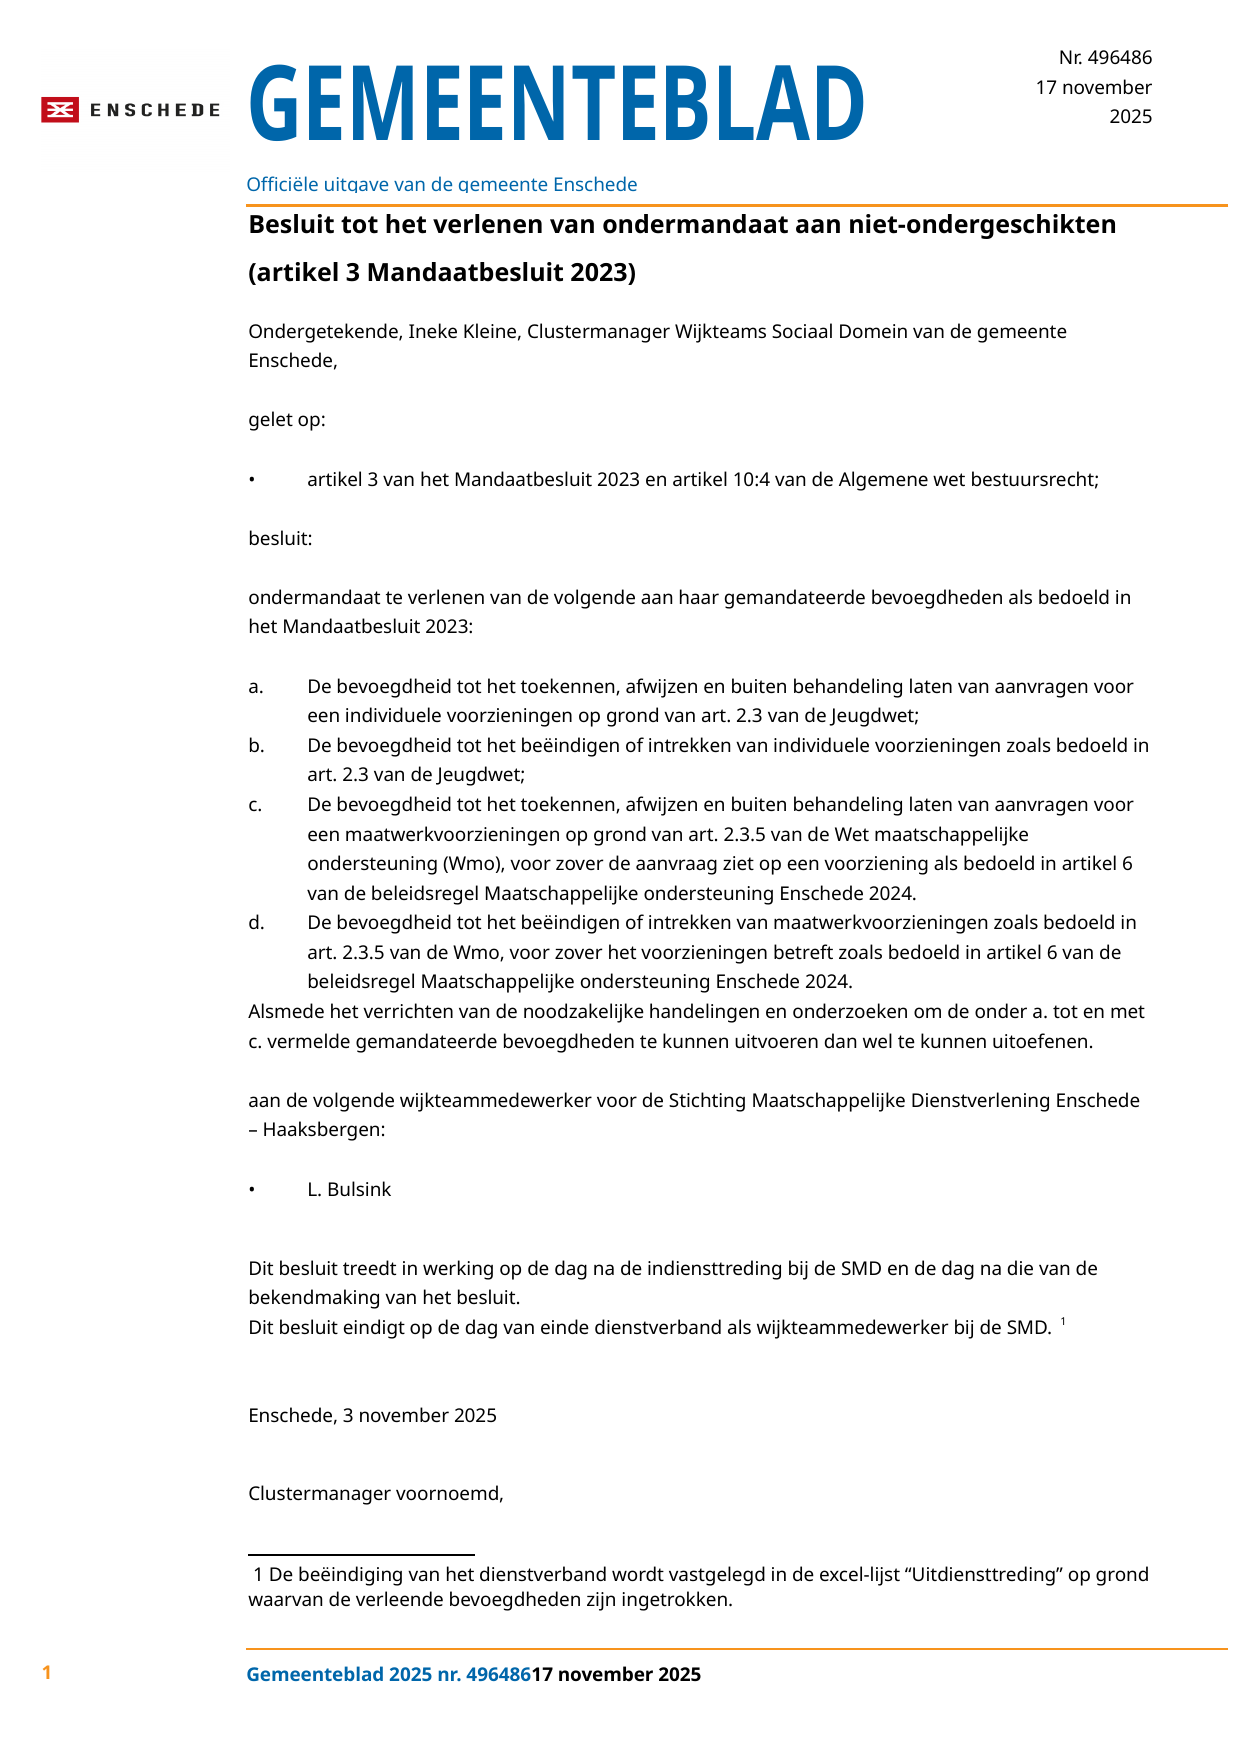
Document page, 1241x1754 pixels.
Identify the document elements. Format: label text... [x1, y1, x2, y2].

text De beëindiging van het dienstverband wordt vastgelegd in de excel-lijst “Uitdiensttreding” op grond waarvan de verleende bevoegdheden zijn ingetrokken. [248, 1561, 1152, 1612]
text Dit besluit treedt in werking op de dag na de indiensttreding bij de SMD en de dag na die van de bekendmaking van het besluit. [248, 1255, 1152, 1310]
text aan de volgende wijkteammedewerker voor de Stichting Maatschappelijke Dienstverlening Enschede – Haaksbergen: [248, 1087, 1152, 1142]
text Alsmede het verrichten van de noodzakelijke handelingen en onderzoeken om de onder a. tot en met c. vermelde gemandateerde bevoegdheden te kunnen uitvoeren dan wel te kunnen uitoefenen. [248, 998, 1152, 1054]
text besluit: [248, 525, 1152, 551]
list De bevoegdheid tot het beëindigen of intrekken van individuele voorzieningen zoals bedoeld in art. 2.3 van de Jeugdwet; [248, 732, 1152, 787]
text ondermandaat te verlenen van de volgende aan haar gemandateerde bevoegdheden als bedoeld in het Mandaatbesluit 2023: [248, 584, 1152, 639]
picture [41, 47, 231, 172]
list L. Bulsink [248, 1176, 1152, 1202]
list De bevoegdheid tot het beëindigen of intrekken van maatwerkvoorzieningen zoals bedoeld in art. 2.3.5 van de Wmo, voor zover het voorzieningen betreft zoals bedoeld in artikel 6 van de beleidsregel Maatschappelijke ondersteuning Enschede 2024. [248, 909, 1152, 994]
list De bevoegdheid tot het toekennen, afwijzen en buiten behandeling laten van aanvragen voor een maatwerkvoorzieningen op grond van art. 2.3.5 van de Wet maatschappelijke ondersteuning (Wmo), voor zover de aanvraag ziet op een voorziening als bedoeld in artikel 6 van de beleidsregel Maatschappelijke ondersteuning Enschede 2024. [248, 791, 1152, 906]
text Dit besluit eindigt op de dag van einde dienstverband als wijkteammedewerker bij de SMD. [248, 1314, 1152, 1339]
list artikel 3 van het Mandaatbesluit 2023 en artikel 10:4 van de Algemene wet bestuursrecht; [248, 466, 1152, 492]
text gelet op: [248, 407, 1152, 432]
text Besluit tot het verlenen van ondermandaat aan niet-ondergeschikten (artikel 3 Mandaatbesluit 2023) [248, 207, 1152, 288]
text Clustermanager voornoemd, [248, 1480, 1152, 1506]
text Enschede, 3 november 2025 [248, 1403, 1152, 1428]
list De bevoegdheid tot het toekennen, afwijzen en buiten behandeling laten van aanvragen voor een individuele voorzieningen op grond van art. 2.3 van de Jeugdwet; [248, 673, 1152, 728]
text Ondergetekende, Ineke Kleine, Clustermanager Wijkteams Sociaal Domein van de gemeente Enschede, [248, 318, 1152, 373]
